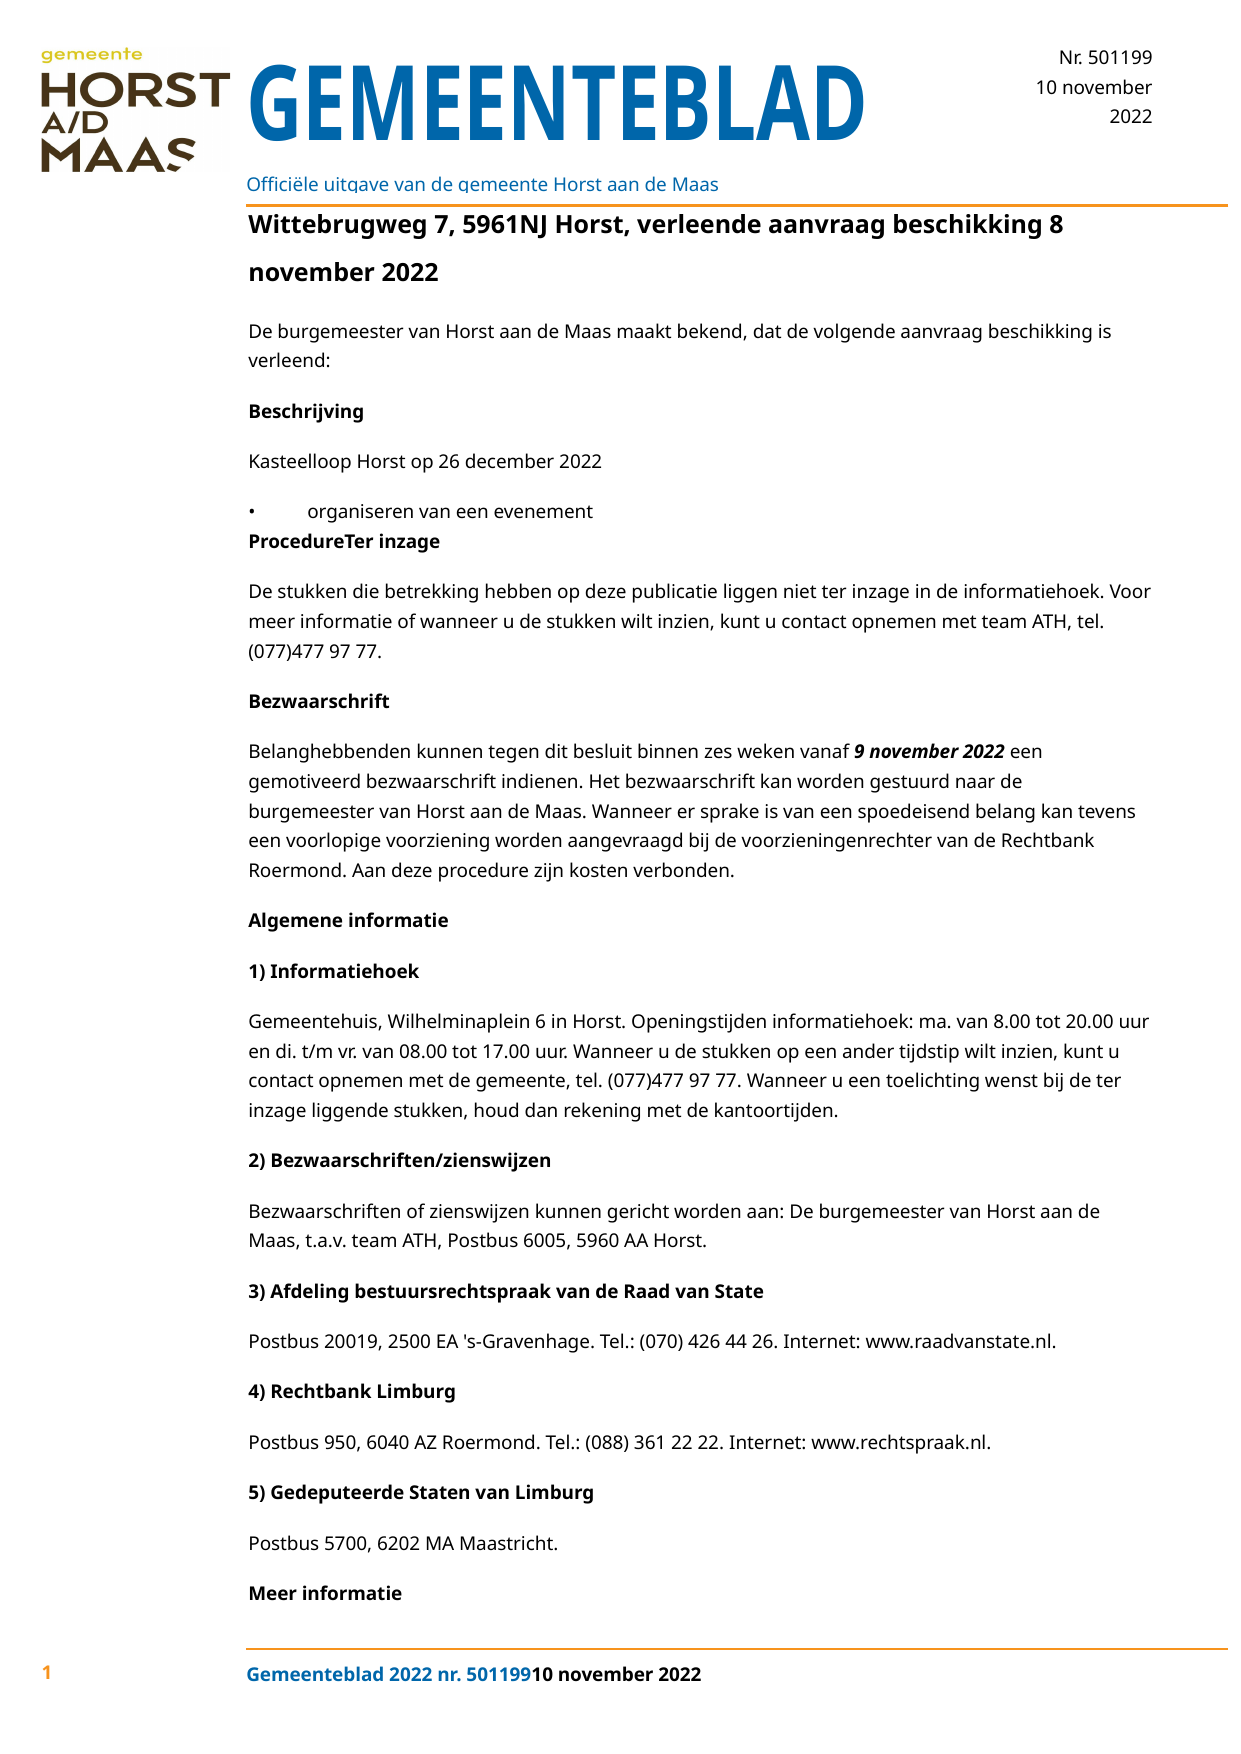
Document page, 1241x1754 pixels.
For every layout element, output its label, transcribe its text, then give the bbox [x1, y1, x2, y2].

text 3) Afdeling bestuursrechtspraak van de Raad van State [248, 1278, 1152, 1304]
text Bezwaarschrift [248, 688, 1152, 714]
text Algemene informatie [248, 907, 1152, 933]
text Postbus 20019, 2500 EA 's-Gravenhage. Tel.: (070) 426 44 26. Internet: www.raadvanstate.nl. [248, 1328, 1152, 1354]
text Belanghebbenden kunnen tegen dit besluit binnen zes weken vanaf 9 november 2022 een gemotiveerd bezwaarschrift indienen. Het bezwaarschrift kan worden gestuurd naar de burgemeester van Horst aan de Maas. Wanneer er sprake is van een spoedeisend belang kan tevens een voorlopige voorziening worden aangevraagd bij de voorzieningenrechter van de Rechtbank Roermond. Aan deze procedure zijn kosten verbonden. [248, 739, 1152, 883]
text De stukken die betrekking hebben op deze publicatie liggen niet ter inzage in de informatiehoek. Voor meer informatie of wanneer u de stukken wilt inzien, kunt u contact opnemen met team ATH, tel. (077)477 97 77. [248, 579, 1152, 664]
text 2) Bezwaarschriften/zienswijzen [248, 1147, 1152, 1173]
text De burgemeester van Horst aan de Maas maakt bekend, dat de volgende aanvraag beschikking is verleend: [248, 318, 1152, 373]
text Postbus 5700, 6202 MA Maastricht. [248, 1530, 1152, 1556]
text Bezwaarschriften of zienswijzen kunnen gericht worden aan: De burgemeester van Horst aan de Maas, t.a.v. team ATH, Postbus 6005, 5960 AA Horst. [248, 1198, 1152, 1253]
picture [41, 47, 231, 172]
text Meer informatie [248, 1580, 1152, 1606]
text ProcedureTer inzage [248, 528, 1152, 554]
list organiseren van een evenement [248, 499, 1152, 524]
text Kasteelloop Horst op 26 december 2022 [248, 448, 1152, 474]
text 5) Gedeputeerde Staten van Limburg [248, 1479, 1152, 1505]
text Wittebrugweg 7, 5961NJ Horst, verleende aanvraag beschikking 8 november 2022 [248, 207, 1152, 288]
text 4) Rechtbank Limburg [248, 1379, 1152, 1404]
text Postbus 950, 6040 AZ Roermond. Tel.: (088) 361 22 22. Internet: www.rechtspraak.nl. [248, 1429, 1152, 1455]
text 1) Informatiehoek [248, 958, 1152, 984]
text Beschrijving [248, 398, 1152, 424]
text Gemeentehuis, Wilhelminaplein 6 in Horst. Openingstijden informatiehoek: ma. van 8.00 tot 20.00 uur en di. t/m vr. van 08.00 tot 17.00 uur. Wanneer u de stukken op een ander tijdstip wilt inzien, kunt u contact opnemen met de gemeente, tel. (077)477 97 77. Wanneer u een toelichting wenst bij de ter inzage liggende stukken, houd dan rekening met de kantoortijden. [248, 1008, 1152, 1123]
